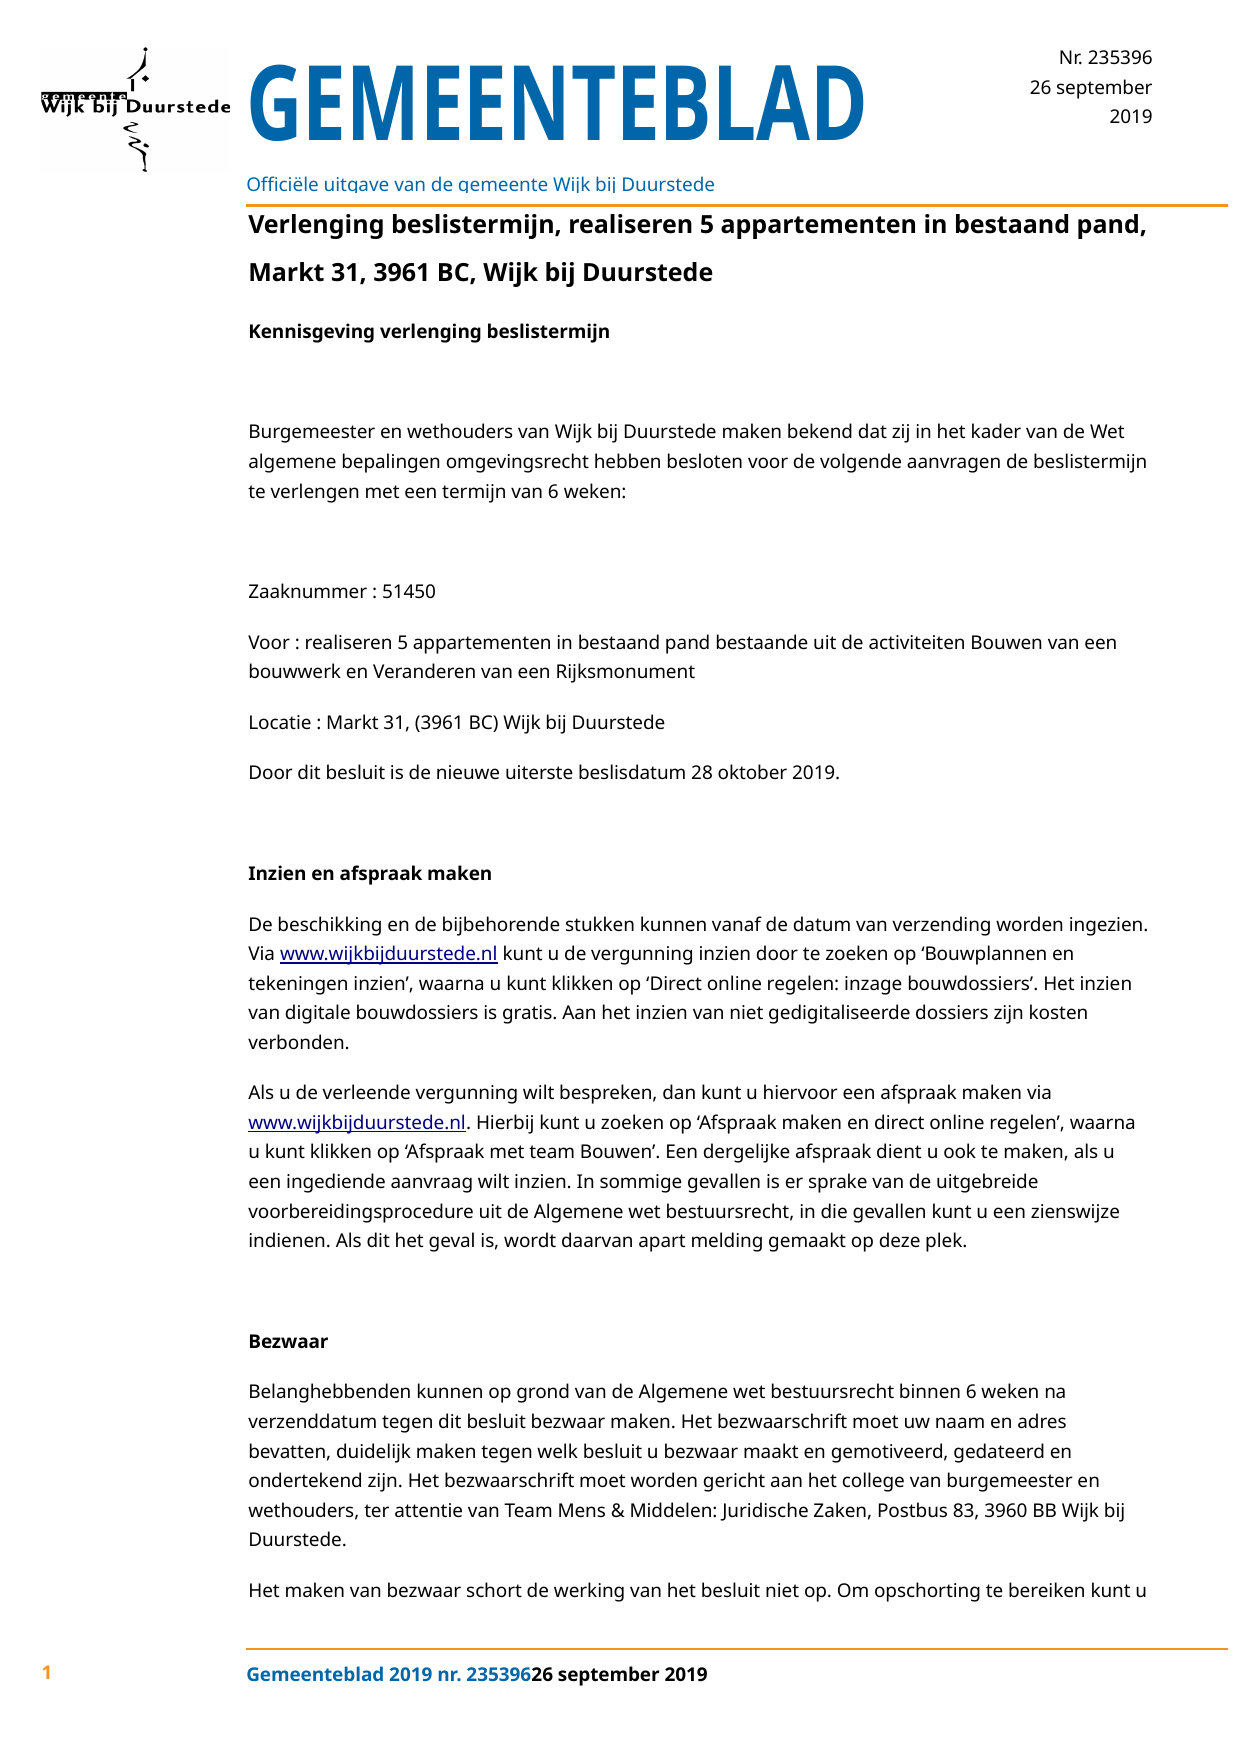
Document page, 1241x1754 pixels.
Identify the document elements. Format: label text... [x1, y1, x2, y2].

picture [41, 47, 231, 172]
text Het maken van bezwaar schort de werking van het besluit niet op. Om opschorting te bereiken kunt u [248, 1577, 1152, 1603]
text Zaaknummer : 51450 [248, 579, 1152, 604]
text Belanghebbenden kunnen op grond van de Algemene wet bestuursrecht binnen 6 weken na verzenddatum tegen dit besluit bezwaar maken. Het bezwaarschrift moet uw naam en adres bevatten, duidelijk maken tegen welk besluit u bezwaar maakt en gemotiveerd, gedateerd en ondertekend zijn. Het bezwaarschrift moet worden gericht aan het college van burgemeester en wethouders, ter attentie van Team Mens & Middelen: Juridische Zaken, Postbus 83, 3960 BB Wijk bij Duurstede. [248, 1379, 1152, 1552]
text Verlenging beslistermijn, realiseren 5 appartementen in bestaand pand, Markt 31, 3961 BC, Wijk bij Duurstede [248, 207, 1152, 288]
text Burgemeester en wethouders van Wijk bij Duurstede maken bekend dat zij in het kader van de Wet algemene bepalingen omgevingsrecht hebben besloten voor de volgende aanvragen de beslistermijn te verlengen met een termijn van 6 weken: [248, 419, 1152, 504]
text Als u de verleende vergunning wilt bespreken, dan kunt u hiervoor een afspraak maken via www.wijkbijduurstede.nl. Hierbij kunt u zoeken op ‘Afspraak maken en direct online regelen’, waarna u kunt klikken op ‘Afspraak met team Bouwen’. Een dergelijke afspraak dient u ook te maken, als u een ingediende aanvraag wilt inzien. In sommige gevallen is er sprake van de uitgebreide voorbereidingsprocedure uit de Algemene wet bestuursrecht, in die gevallen kunt u een zienswijze indienen. Als dit het geval is, wordt daarvan apart melding gemaakt op deze plek. [248, 1079, 1152, 1253]
text De beschikking en de bijbehorende stukken kunnen vanaf de datum van verzending worden ingezien. Via www.wijkbijduurstede.nl kunt u de vergunning inzien door te zoeken op ‘Bouwplannen en tekeningen inzien’, waarna u kunt klikken op ‘Direct online regelen: inzage bouwdossiers’. Het inzien van digitale bouwdossiers is gratis. Aan het inzien van niet gedigitaliseerde dossiers zijn kosten verbonden. [248, 911, 1152, 1055]
text Locatie : Markt 31, (3961 BC) Wijk bij Duurstede [248, 709, 1152, 735]
text Voor : realiseren 5 appartementen in bestaand pand bestaande uit de activiteiten Bouwen van een bouwwerk en Veranderen van een Rijksmonument [248, 629, 1152, 684]
text Kennisgeving verlenging beslistermijn [248, 318, 1152, 344]
text Inzien en afspraak maken [248, 860, 1152, 886]
text Door dit besluit is de nieuwe uiterste beslisdatum 28 oktober 2019. [248, 759, 1152, 785]
text Bezwaar [248, 1328, 1152, 1354]
